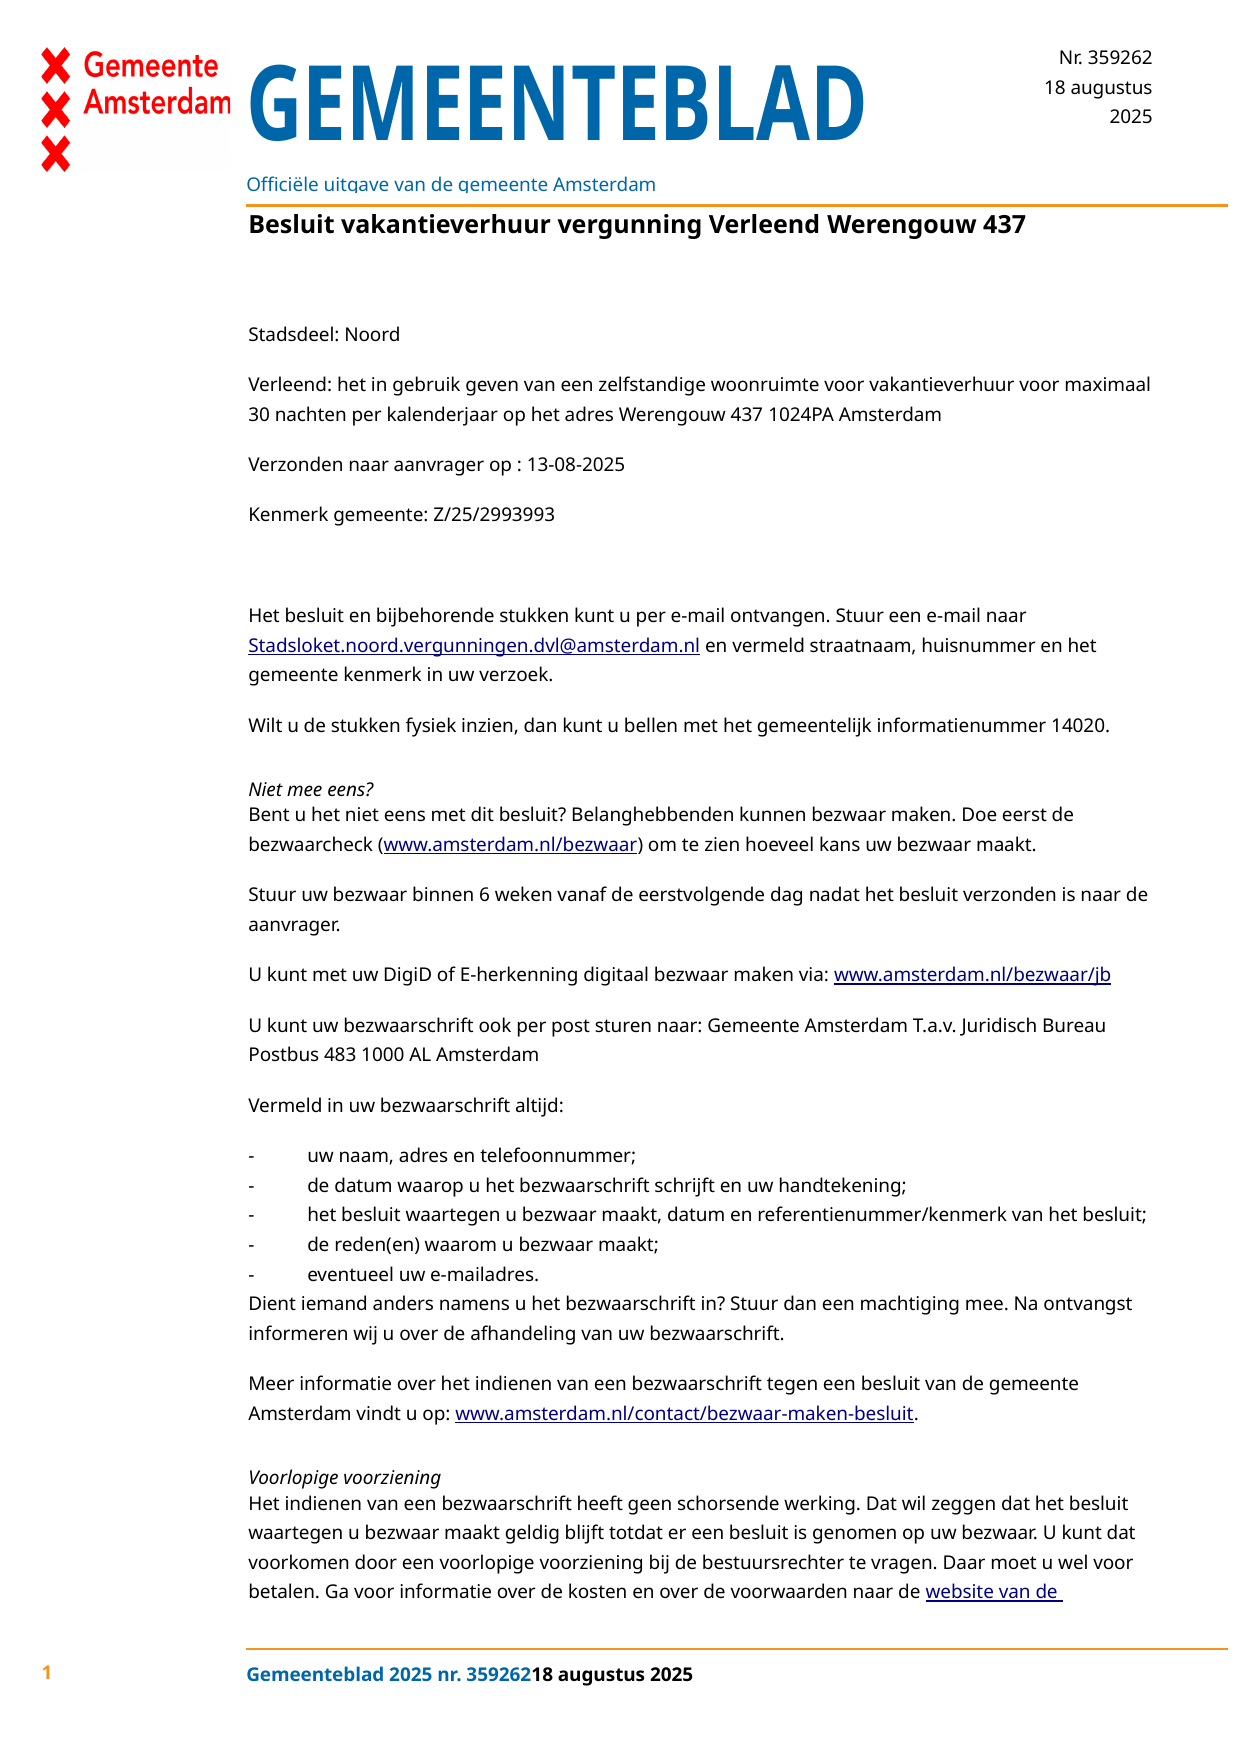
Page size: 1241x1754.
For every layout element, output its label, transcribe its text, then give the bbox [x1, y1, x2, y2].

text Vermeld in uw bezwaarschrift altijd: [248, 1092, 1152, 1118]
text Meer informatie over het indienen van een bezwaarschrift tegen een besluit van de gemeente Amsterdam vindt u op: www.amsterdam.nl/contact/bezwaar-maken-besluit. [248, 1370, 1152, 1426]
text Voorlopige voorziening [248, 1464, 1152, 1490]
picture [41, 47, 231, 172]
list uw naam, adres en telefoonnummer; [248, 1142, 1152, 1168]
text Verzonden naar aanvrager op : 13-08-2025 [248, 451, 1152, 477]
text Niet mee eens? [248, 776, 1152, 802]
text Besluit vakantieverhuur vergunning Verleend Werengouw 437 [248, 207, 1152, 241]
text Stuur uw bezwaar binnen 6 weken vanaf de eerstvolgende dag nadat het besluit verzonden is naar de aanvrager. [248, 882, 1152, 937]
text Dient iemand anders namens u het bezwaarschrift in? Stuur dan een machtiging mee. Na ontvangst informeren wij u over de afhandeling van uw bezwaarschrift. [248, 1290, 1152, 1346]
text Het indienen van een bezwaarschrift heeft geen schorsende werking. Dat wil zeggen dat het besluit waartegen u bezwaar maakt geldig blijft totdat er een besluit is genomen op uw bezwaar. U kunt dat voorkomen door een voorlopige voorziening bij de bestuursrechter te vragen. Daar moet u wel voor betalen. Ga voor informatie over de kosten en over de voorwaarden naar de website van de [248, 1490, 1152, 1604]
text Wilt u de stukken fysiek inzien, dan kunt u bellen met het gemeentelijk informatienummer 14020. [248, 712, 1152, 738]
list het besluit waartegen u bezwaar maakt, datum en referentienummer/kenmerk van het besluit; [248, 1202, 1152, 1227]
text Bent u het niet eens met dit besluit? Belanghebbenden kunnen bezwaar maken. Doe eerst de bezwaarcheck (www.amsterdam.nl/bezwaar) om te zien hoeveel kans uw bezwaar maakt. [248, 802, 1152, 857]
text Stadsdeel: Noord [248, 321, 1152, 346]
text Verleend: het in gebruik geven van een zelfstandige woonruimte voor vakantieverhuur voor maximaal 30 nachten per kalenderjaar op het adres Werengouw 437 1024PA Amsterdam [248, 371, 1152, 426]
text Kenmerk gemeente: Z/25/2993993 [248, 502, 1152, 527]
text U kunt uw bezwaarschrift ook per post sturen naar: Gemeente Amsterdam T.a.v. Juridisch Bureau Postbus 483 1000 AL Amsterdam [248, 1012, 1152, 1067]
text Het besluit en bijbehorende stukken kunt u per e-mail ontvangen. Stuur een e-mail naar Stadsloket.noord.vergunningen.dvl@amsterdam.nl en vermeld straatnaam, huisnummer en het gemeente kenmerk in uw verzoek. [248, 602, 1152, 687]
text U kunt met uw DigiD of E-herkenning digitaal bezwaar maken via: www.amsterdam.nl/bezwaar/jb [248, 962, 1152, 987]
list de datum waarop u het bezwaarschrift schrijft en uw handtekening; [248, 1172, 1152, 1198]
list de reden(en) waarom u bezwaar maakt; [248, 1231, 1152, 1257]
list eventueel uw e-mailadres. [248, 1261, 1152, 1287]
